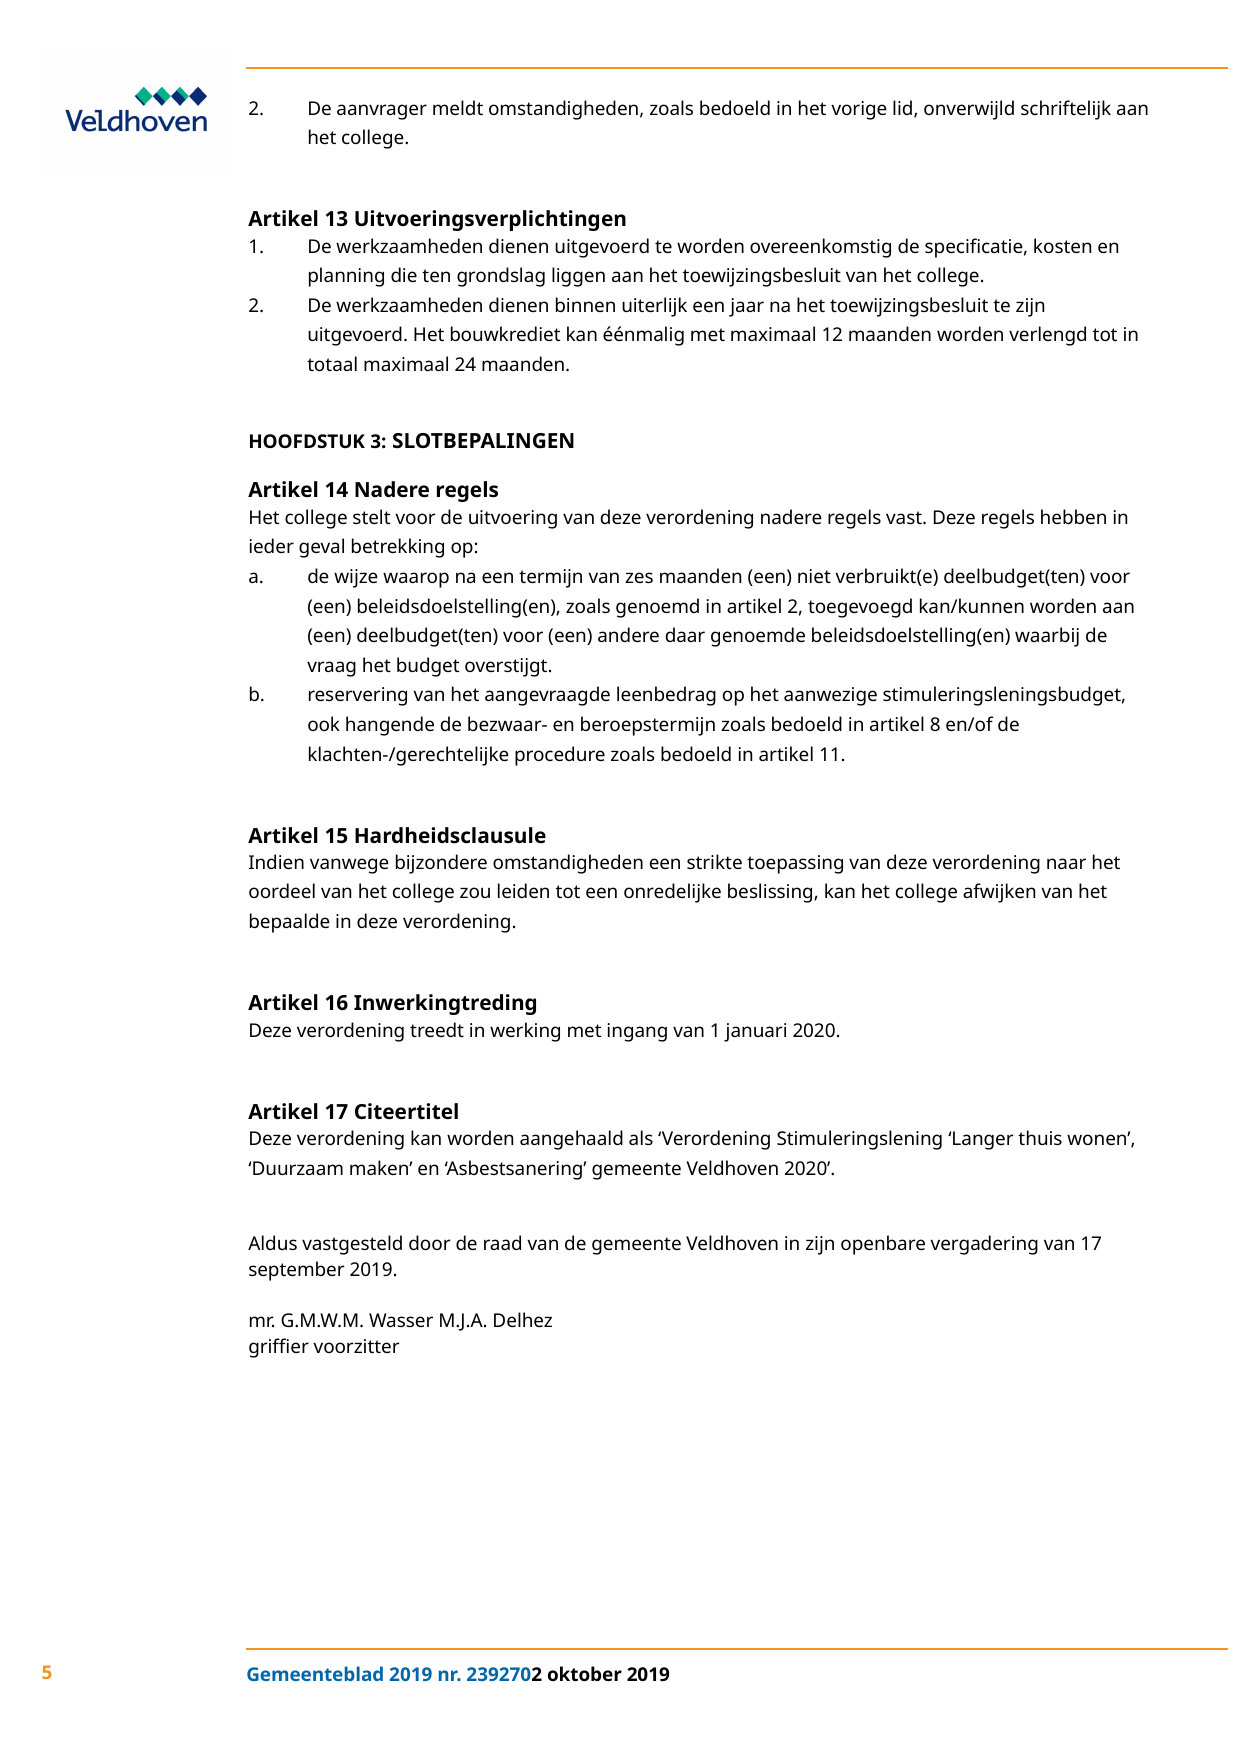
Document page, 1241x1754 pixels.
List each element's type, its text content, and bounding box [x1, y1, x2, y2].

text griffier voorzitter [248, 1333, 1152, 1359]
text Deze verordening kan worden aangehaald als ‘Verordening Stimuleringslening ‘Langer thuis wonen’, ‘Duurzaam maken’ en ‘Asbestsanering’ gemeente Veldhoven 2020’. [248, 1125, 1152, 1181]
text Deze verordening treedt in werking met ingang van 1 januari 2020. [248, 1017, 1152, 1042]
text Artikel 16 Inwerkingtreding [248, 988, 1152, 1017]
list de wijze waarop na een termijn van zes maanden (een) niet verbruikt(e) deelbudget(ten) voor (een) beleidsdoelstelling(en), zoals genoemd in artikel 2, toegevoegd kan/kunnen worden aan (een) deelbudget(ten) voor (een) andere daar genoemde beleidsdoelstelling(en) waarbij de vraag het budget overstijgt. [248, 563, 1152, 678]
list De werkzaamheden dienen binnen uiterlijk een jaar na het toewijzingsbesluit te zijn uitgevoerd. Het bouwkrediet kan éénmalig met maximaal 12 maanden worden verlengd tot in totaal maximaal 24 maanden. [248, 292, 1152, 377]
list De aanvrager meldt omstandigheden, zoals bedoeld in het vorige lid, onverwijld schriftelijk aan het college. [248, 95, 1152, 150]
list reservering van het aangevraagde leenbedrag op het aanwezige stimuleringsleningsbudget, ook hangende de bezwaar- en beroepstermijn zoals bedoeld in artikel 8 en/of de klachten-/gerechtelijke procedure zoals bedoeld in artikel 11. [248, 682, 1152, 766]
text Indien vanwege bijzondere omstandigheden een strikte toepassing van deze verordening naar het oordeel van het college zou leiden tot een onredelijke beslissing, kan het college afwijken van het bepaalde in deze verordening. [248, 849, 1152, 934]
picture [41, 47, 231, 172]
text HOOFDSTUK 3: SLOTBEPALINGEN [248, 426, 1152, 455]
list De werkzaamheden dienen uitgevoerd te worden overeenkomstig de specificatie, kosten en planning die ten grondslag liggen aan het toewijzingsbesluit van het college. [248, 233, 1152, 288]
text Artikel 13 Uitvoeringsverplichtingen [248, 204, 1152, 233]
text Artikel 17 Citeertitel [248, 1097, 1152, 1125]
text Het college stelt voor de uitvoering van deze verordening nadere regels vast. Deze regels hebben in ieder geval betrekking op: [248, 504, 1152, 559]
text mr. G.M.W.M. Wasser M.J.A. Delhez [248, 1307, 1152, 1333]
text Artikel 15 Hardheidsclausule [248, 821, 1152, 849]
text Artikel 14 Nadere regels [248, 476, 1152, 504]
text Aldus vastgesteld door de raad van de gemeente Veldhoven in zijn openbare vergadering van 17 september 2019. [248, 1230, 1152, 1281]
